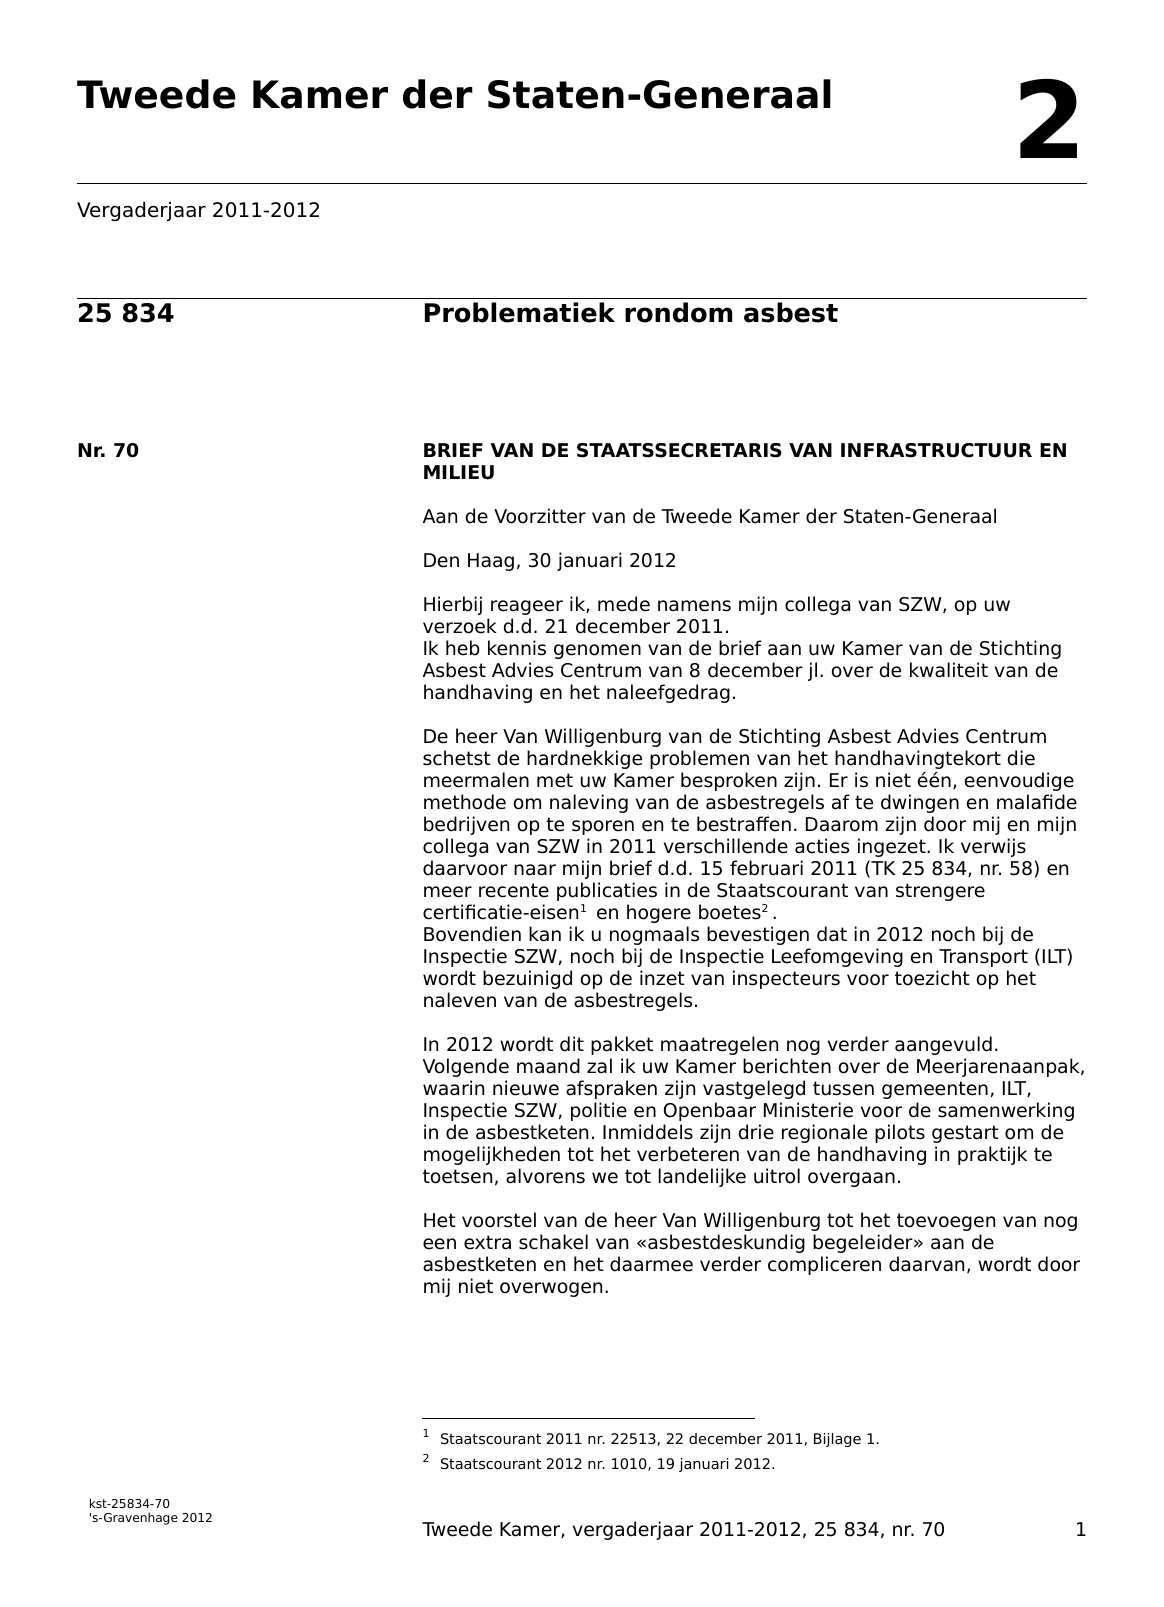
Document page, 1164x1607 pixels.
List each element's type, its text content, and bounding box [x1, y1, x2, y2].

text kst-25834-70 [88, 1497, 323, 1511]
text Aan de Voorzitter van de Tweede Kamer der Staten-Generaal [422, 506, 1087, 528]
text Staatscourant 2012 nr. 1010, 19 januari 2012. [422, 1452, 1087, 1474]
text Bovendien kan ik u nogmaals bevestigen dat in 2012 noch bij de Inspectie SZW, noch bij de Inspectie Leefomgeving en Transport (ILT) wordt bezuinigd op de inzet van inspecteurs voor toezicht op het naleven van de asbestregels. [422, 924, 1087, 1012]
text Hierbij reageer ik, mede namens mijn collega van SZW, op uw verzoek d.d. 21 december 2011. [422, 594, 1087, 638]
text Den Haag, 30 januari 2012 [422, 550, 1087, 572]
text In 2012 wordt dit pakket maatregelen nog verder aangevuld. Volgende maand zal ik uw Kamer berichten over de Meerjarenaanpak, waarin nieuwe afspraken zijn vastgelegd tussen gemeenten, ILT, Inspectie SZW, politie en Openbaar Ministerie voor de samenwerking in de asbestketen. Inmiddels zijn drie regionale pilots gestart om de mogelijkheden tot het verbeteren van de handhaving in praktijk te toetsen, alvorens we tot landelijke uitrol overgaan. [422, 1034, 1087, 1188]
table_header Tweede Kamer der Staten-Generaal [77, 59, 886, 183]
text De heer Van Willigenburg van de Stichting Asbest Advies Centrum schetst de hardnekkige problemen van het handhavingtekort die meermalen met uw Kamer besproken zijn. Er is niet één, eenvoudige methode om naleving van de asbestregels af te dwingen en malafide bedrijven op te sporen en te bestraffen. Daarom zijn door mij en mijn collega van SZW in 2011 verschillende acties ingezet. Ik verwijs daarvoor naar mijn brief d.d. 15 februari 2011 (TK 25 834, nr. 58) en meer recente publicaties in de Staatscourant van strengere certificatie-eisen en hogere boetes. [422, 726, 1087, 924]
table_header 2 [886, 59, 1087, 183]
text 's-Gravenhage 2012 [88, 1511, 323, 1525]
subtitle 25 834 Problematiek rondom asbest [77, 299, 1087, 329]
text Het voorstel van de heer Van Willigenburg tot het toevoegen van nog een extra schakel van «asbestdeskundig begeleider» aan de asbestketen en het daarmee verder compliceren daarvan, wordt door mij niet overwogen. [422, 1210, 1087, 1298]
text Staatscourant 2011 nr. 22513, 22 december 2011, Bijlage 1. [422, 1427, 1087, 1449]
subtitle Nr. 70 BRIEF VAN DE STAATSSECRETARIS VAN INFRASTRUCTUUR EN MILIEU [77, 440, 1087, 484]
text Ik heb kennis genomen van de brief aan uw Kamer van de Stichting Asbest Advies Centrum van 8 december jl. over de kwaliteit van de handhaving en het naleefgedrag. [422, 638, 1087, 704]
table_cell Vergaderjaar 2011-2012 [77, 184, 1087, 298]
